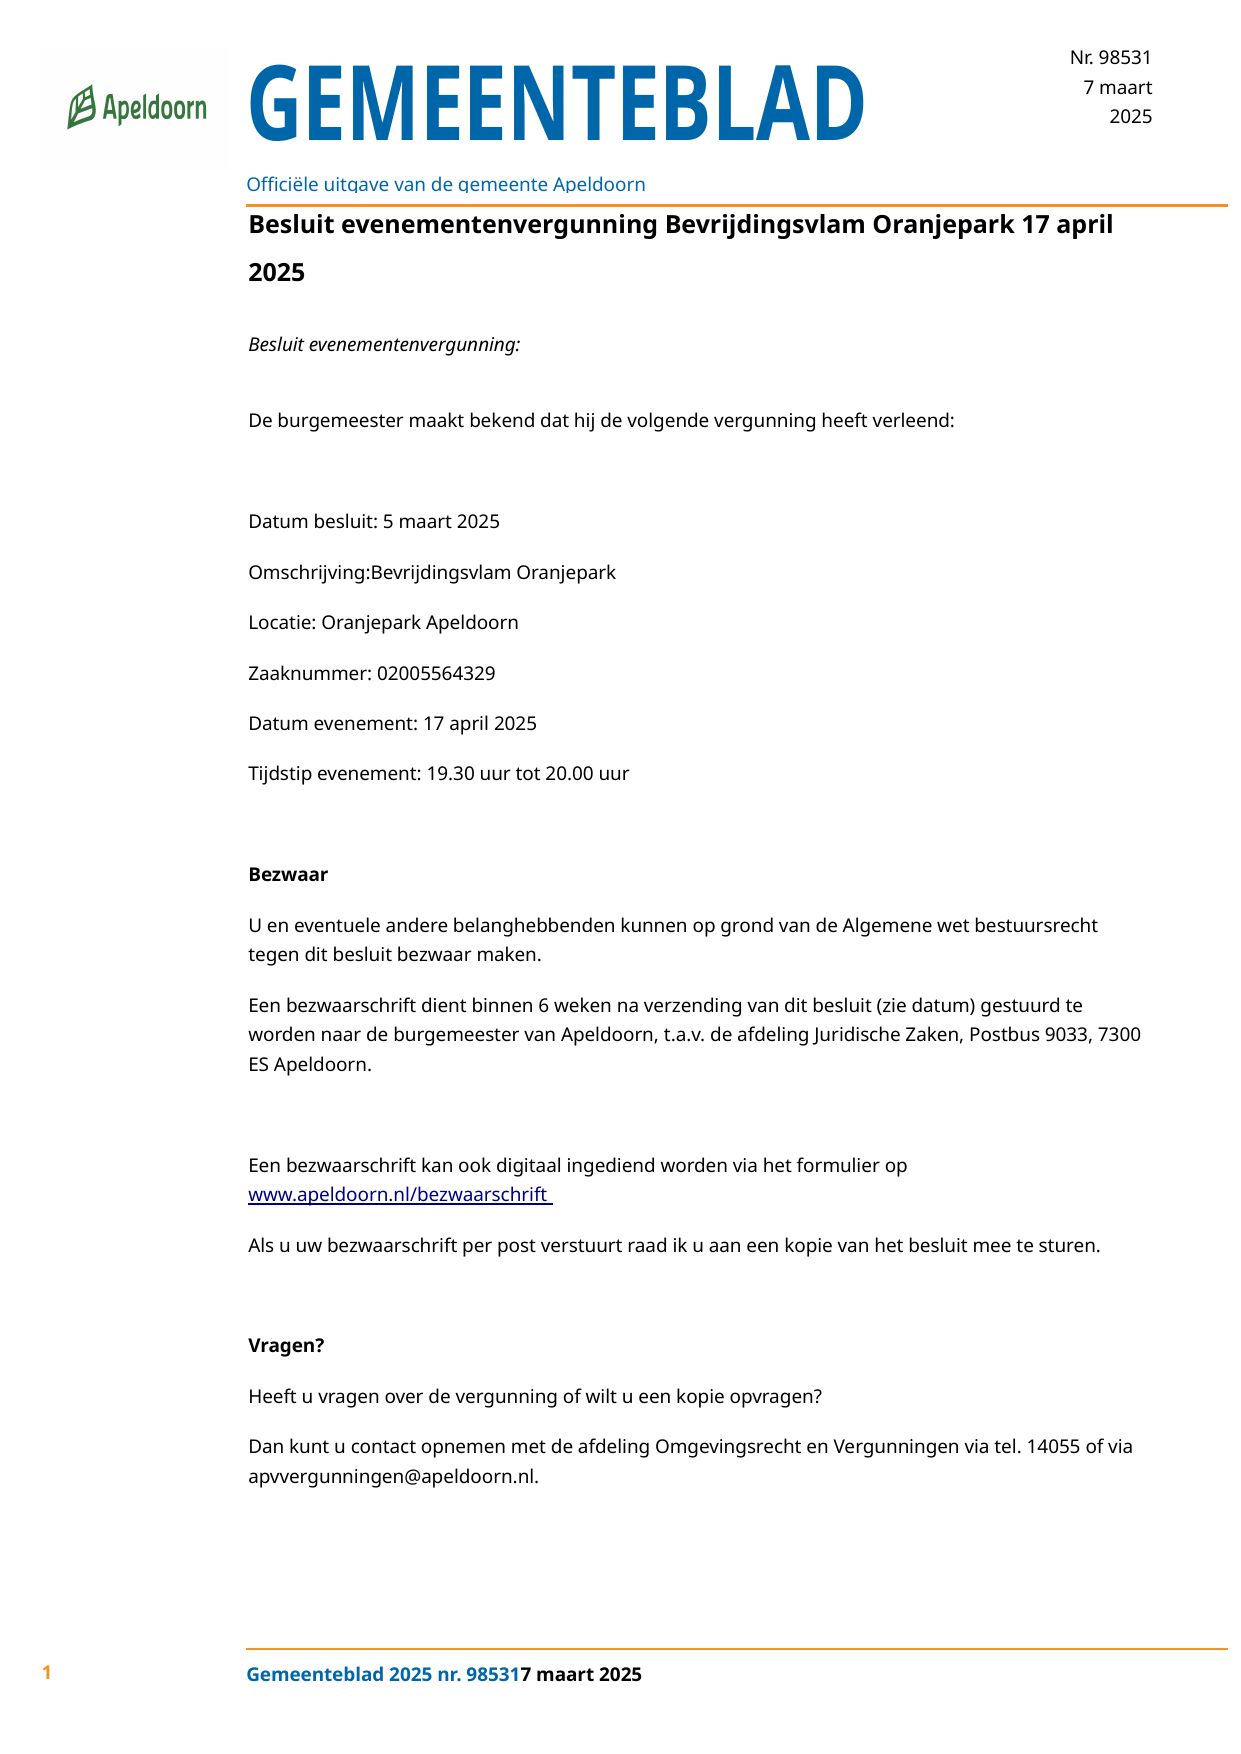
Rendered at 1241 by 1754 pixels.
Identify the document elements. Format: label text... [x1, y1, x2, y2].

text Heeft u vragen over de vergunning of wilt u een kopie opvragen? [248, 1383, 1152, 1409]
text Besluit evenementenvergunning Bevrijdingsvlam Oranjepark 17 april 2025 [248, 207, 1152, 288]
text Besluit evenementenvergunning: [248, 331, 1152, 357]
text Omschrijving:Bevrijdingsvlam Oranjepark [248, 559, 1152, 584]
text Zaaknummer: 02005564329 [248, 660, 1152, 685]
picture [41, 47, 231, 172]
text Een bezwaarschrift kan ook digitaal ingediend worden via het formulier op www.apeldoorn.nl/bezwaarschrift [248, 1152, 1152, 1207]
text Als u uw bezwaarschrift per post verstuurt raad ik u aan een kopie van het besluit mee te sturen. [248, 1232, 1152, 1257]
text U en eventuele andere belanghebbenden kunnen op grond van de Algemene wet bestuursrecht tegen dit besluit bezwaar maken. [248, 912, 1152, 967]
text Dan kunt u contact opnemen met de afdeling Omgevingsrecht en Vergunningen via tel. 14055 of via apvvergunningen@apeldoorn.nl. [248, 1433, 1152, 1489]
text De burgemeester maakt bekend dat hij de volgende vergunning heeft verleend: [248, 408, 1152, 433]
text Tijdstip evenement: 19.30 uur tot 20.00 uur [248, 761, 1152, 786]
text Bezwaar [248, 861, 1152, 887]
text Datum besluit: 5 maart 2025 [248, 508, 1152, 534]
text Een bezwaarschrift dient binnen 6 weken na verzending van dit besluit (zie datum) gestuurd te worden naar de burgemeester van Apeldoorn, t.a.v. de afdeling Juridische Zaken, Postbus 9033, 7300 ES Apeldoorn. [248, 992, 1152, 1077]
text Datum evenement: 17 april 2025 [248, 710, 1152, 736]
text Vragen? [248, 1333, 1152, 1358]
text Locatie: Oranjepark Apeldoorn [248, 609, 1152, 635]
